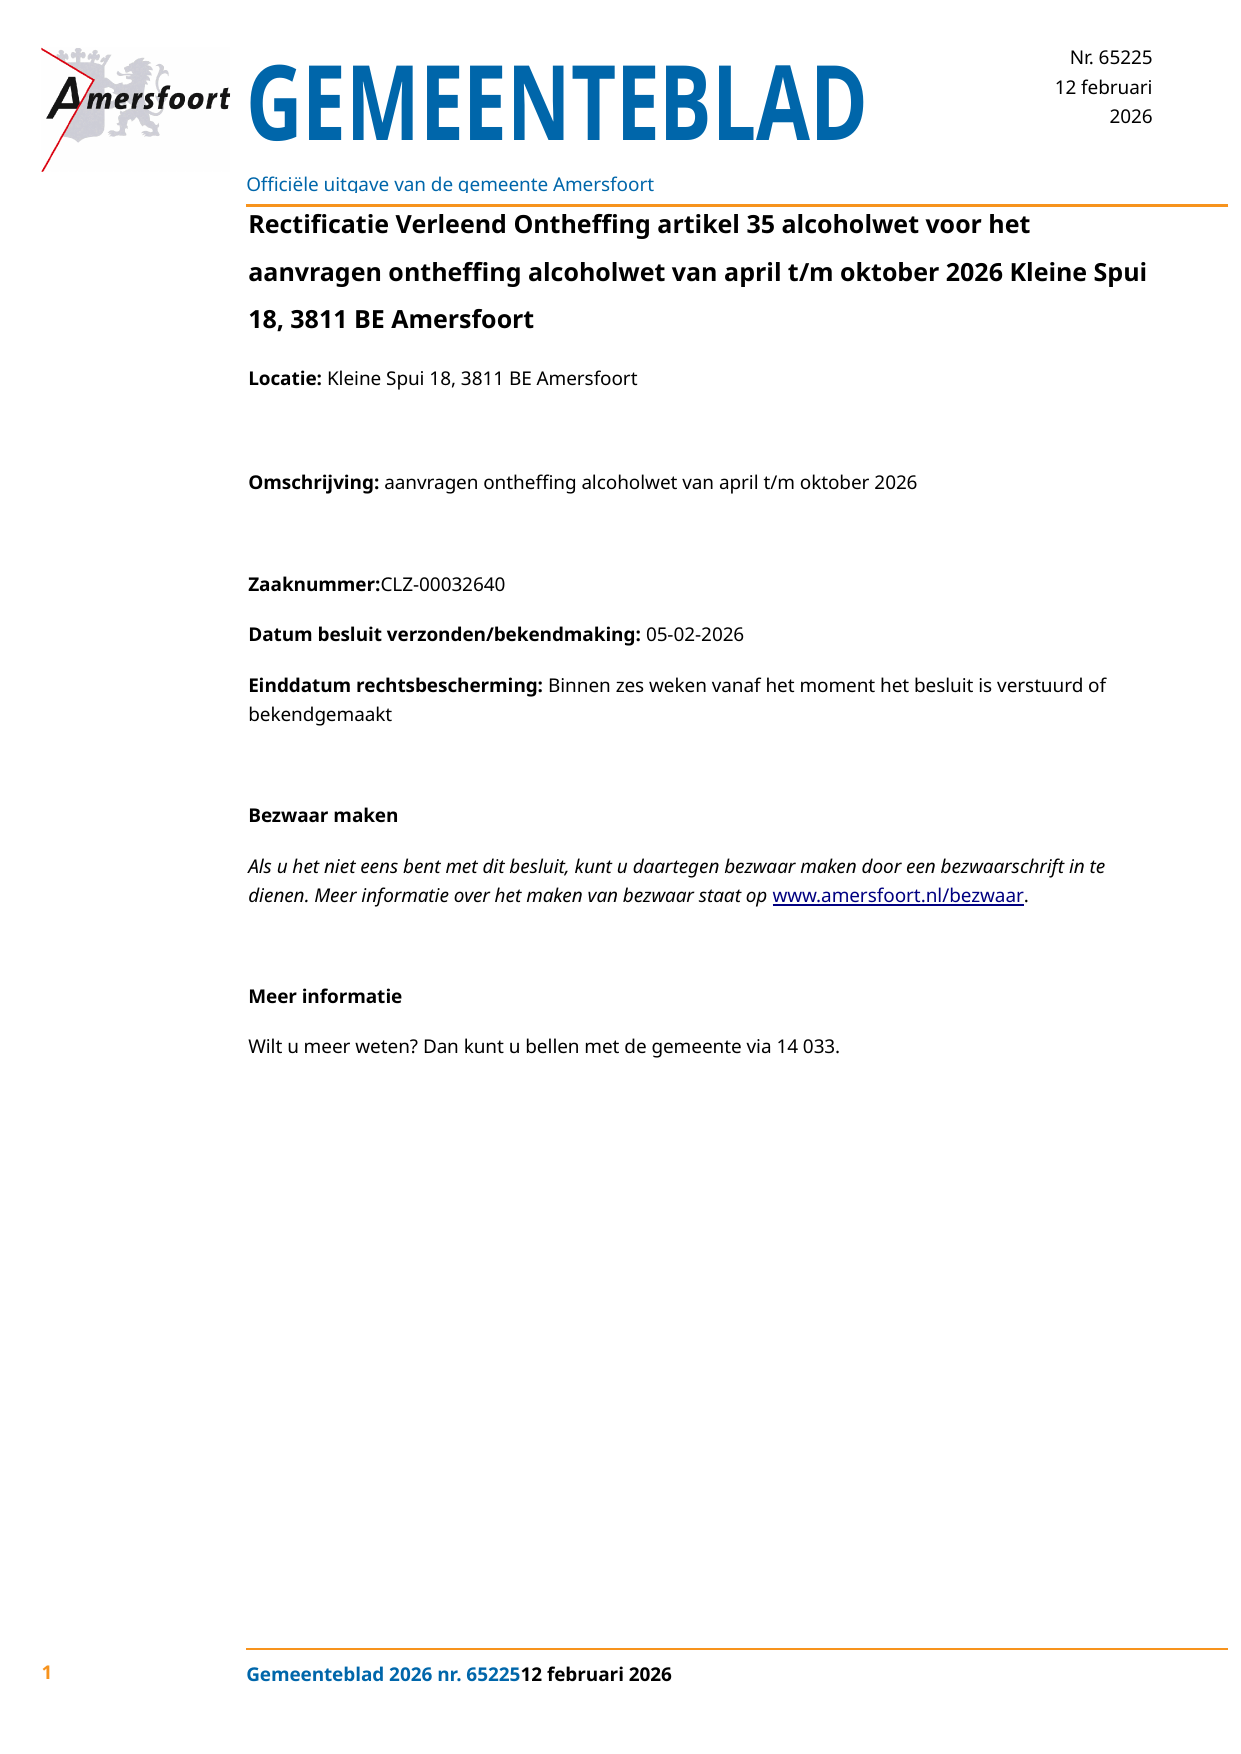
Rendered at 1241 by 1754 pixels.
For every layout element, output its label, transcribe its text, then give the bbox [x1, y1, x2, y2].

text Als u het niet eens bent met dit besluit, kunt u daartegen bezwaar maken door een bezwaarschrift in te dienen. Meer informatie over het maken van bezwaar staat op www.amersfoort.nl/bezwaar. [248, 853, 1152, 908]
text Einddatum rechtsbescherming: Binnen zes weken vanaf het moment het besluit is verstuurd of bekendgemaakt [248, 672, 1152, 727]
picture [41, 47, 231, 172]
text Zaaknummer:CLZ-00032640 [248, 571, 1152, 597]
text Wilt u meer weten? Dan kunt u bellen met de gemeente via 14 033. [248, 1034, 1152, 1059]
text ﻿Omschrijving: aanvragen ontheffing alcoholwet van april t/m oktober 2026 [248, 466, 1152, 496]
text Datum besluit verzonden/bekendmaking: 05-02-2026 [248, 622, 1152, 647]
text Bezwaar maken [248, 802, 1152, 828]
text Locatie: Kleine Spui 18, 3811 BE Amersfoort [248, 366, 1152, 391]
text Rectificatie Verleend Ontheffing artikel 35 alcoholwet voor het aanvragen ontheffing alcoholwet van april t/m oktober 2026 Kleine Spui 18, 3811 BE Amersfoort [248, 207, 1152, 336]
text Meer informatie [248, 983, 1152, 1009]
